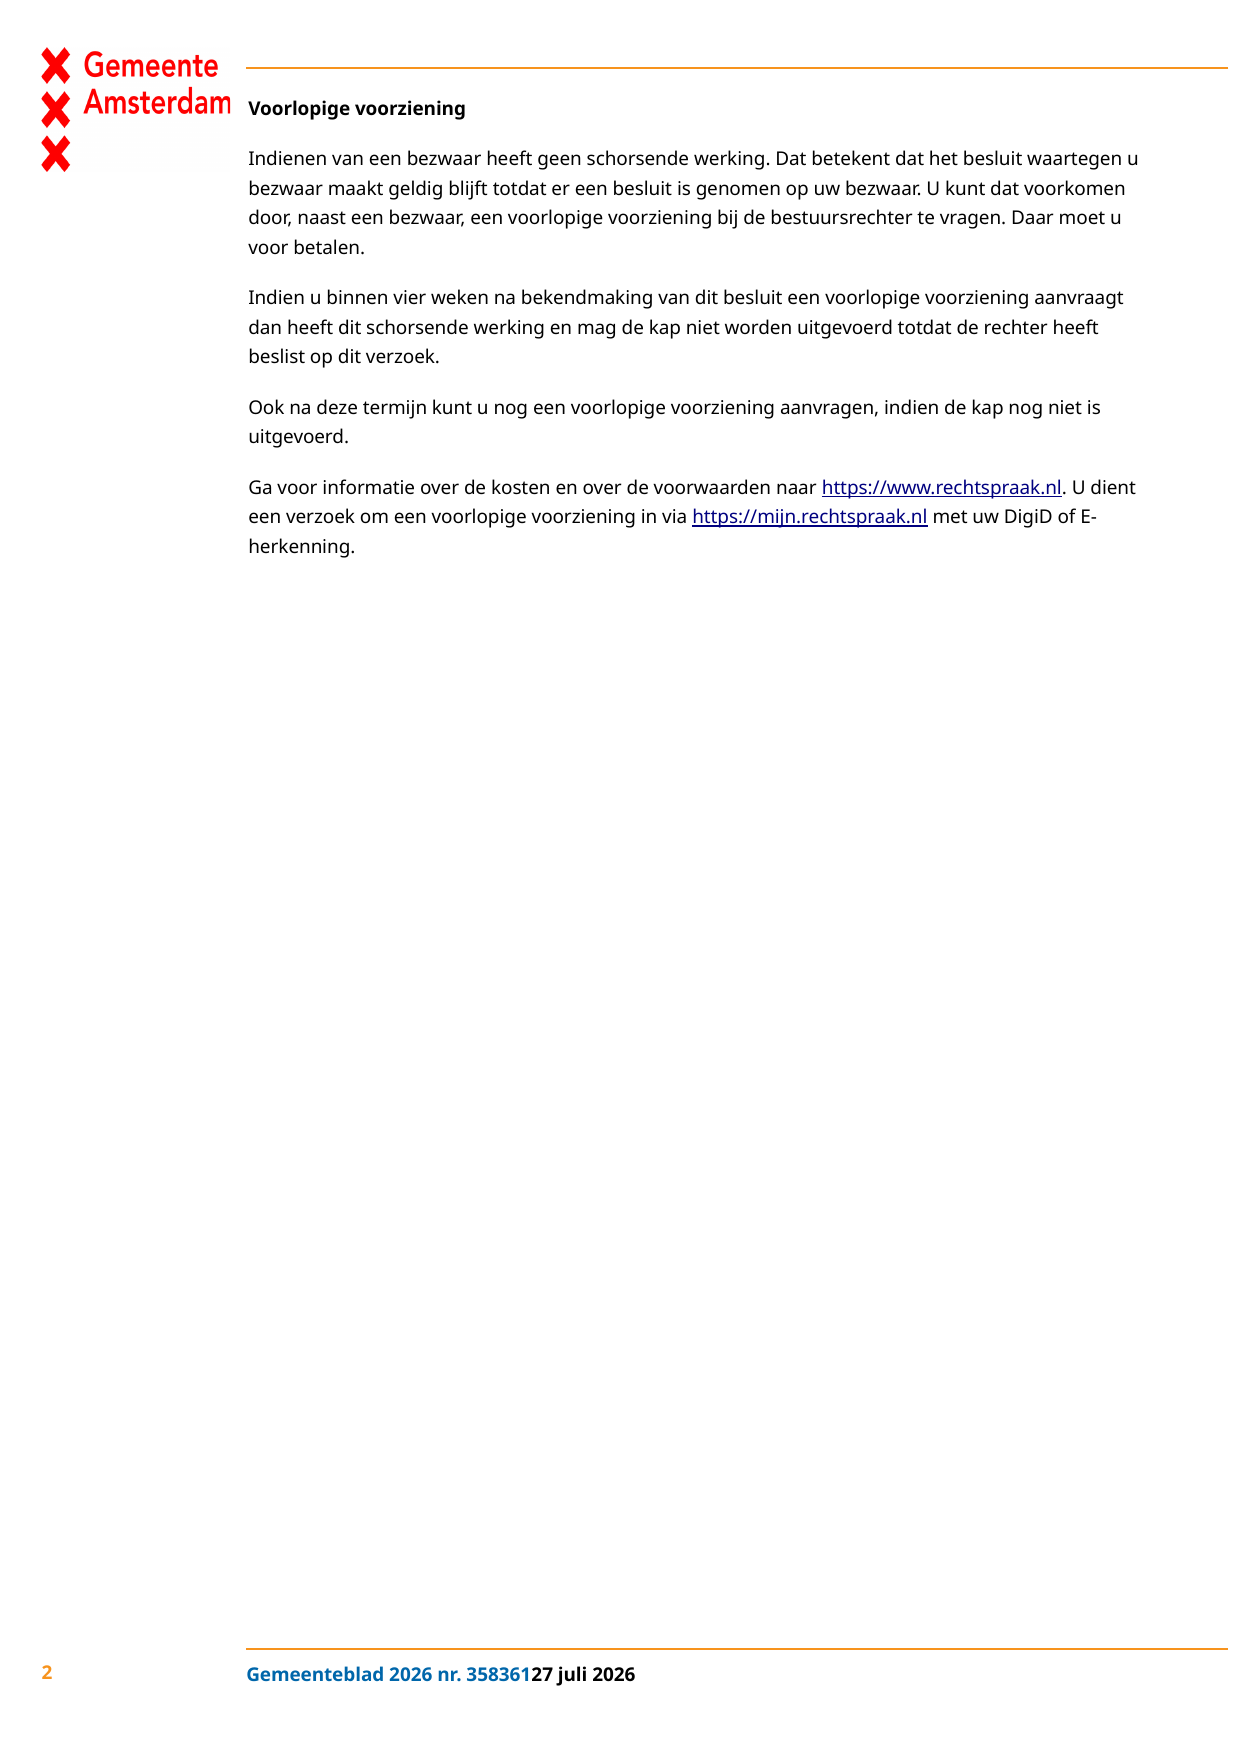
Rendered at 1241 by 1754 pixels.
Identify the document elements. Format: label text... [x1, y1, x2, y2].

text Ga voor informatie over de kosten en over de voorwaarden naar https://www.rechtspraak.nl. U dient een verzoek om een voorlopige voorziening in via https://mijn.rechtspraak.nl met uw DigiD of E-herkenning. [248, 474, 1152, 559]
picture [41, 47, 231, 172]
text Voorlopige voorziening [248, 95, 1152, 121]
text Indienen van een bezwaar heeft geen schorsende werking. Dat betekent dat het besluit waartegen u bezwaar maakt geldig blijft totdat er een besluit is genomen op uw bezwaar. U kunt dat voorkomen door, naast een bezwaar, een voorlopige voorziening bij de bestuursrechter te vragen. Daar moet u voor betalen. [248, 145, 1152, 260]
text Ook na deze termijn kunt u nog een voorlopige voorziening aanvragen, indien de kap nog niet is uitgevoerd. [248, 394, 1152, 449]
text Indien u binnen vier weken na bekendmaking van dit besluit een voorlopige voorziening aanvraagt dan heeft dit schorsende werking en mag de kap niet worden uitgevoerd totdat de rechter heeft beslist op dit verzoek. [248, 284, 1152, 369]
